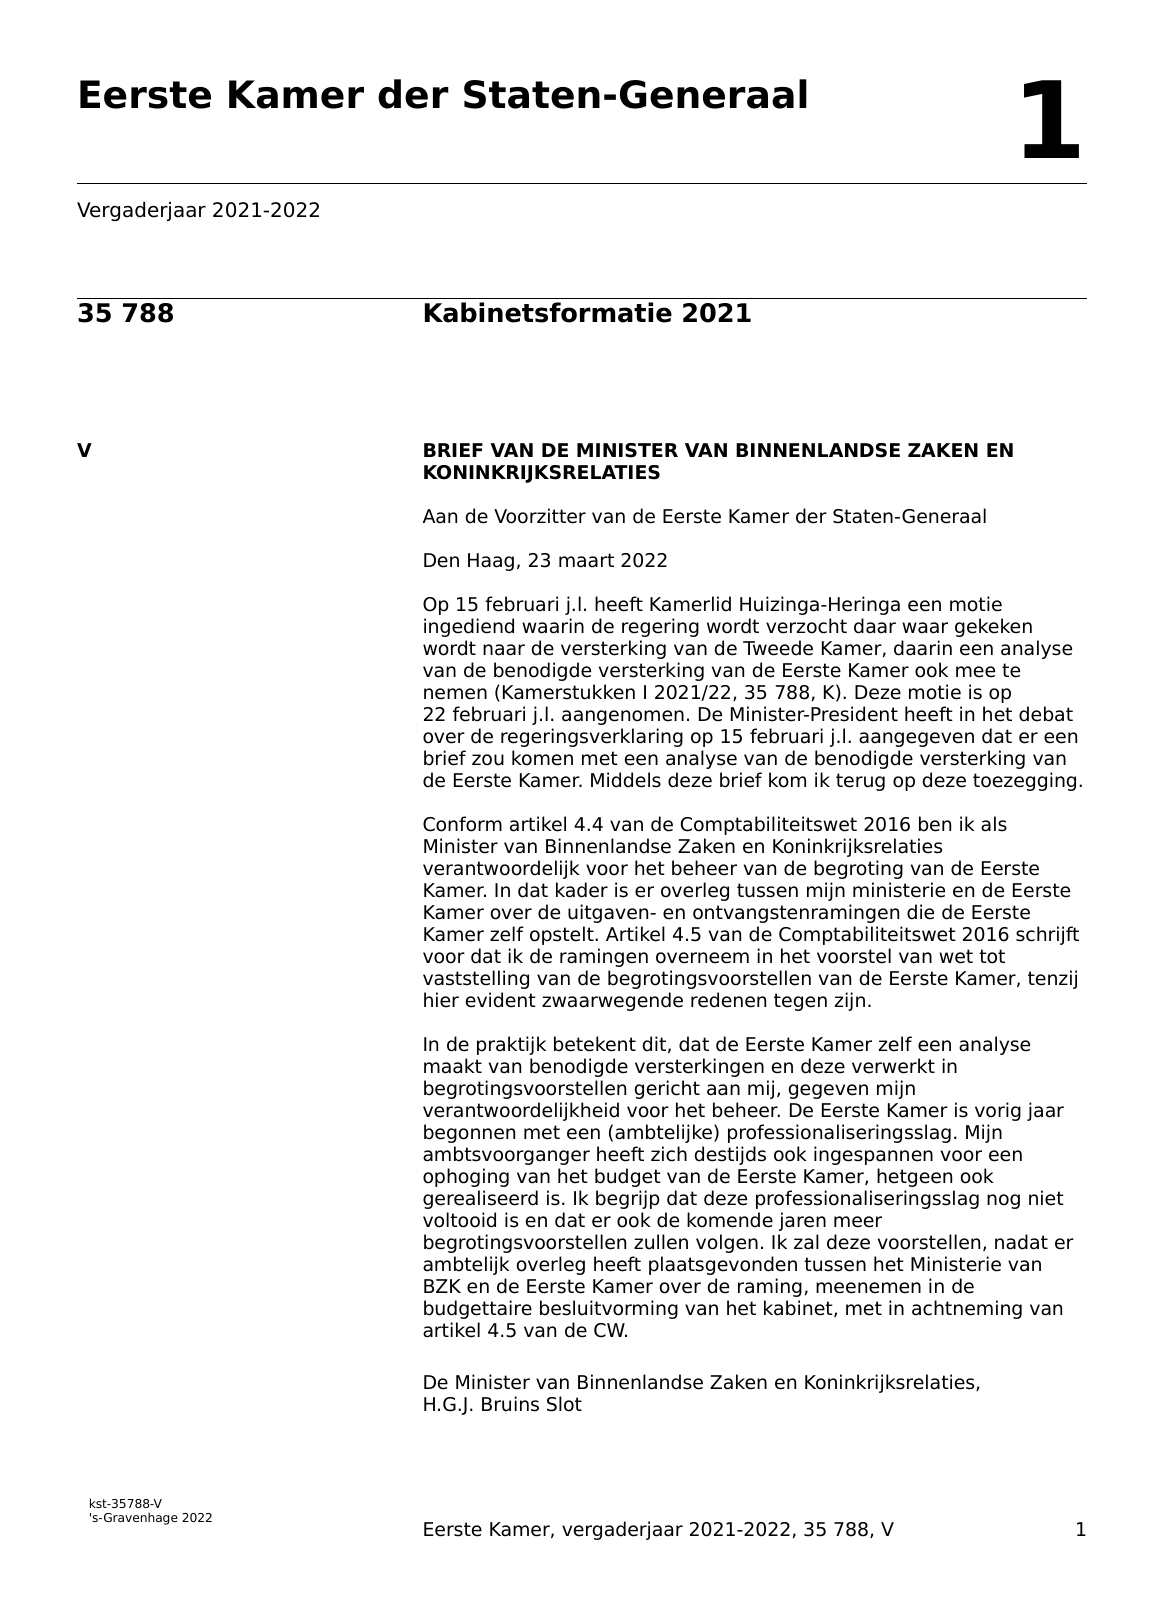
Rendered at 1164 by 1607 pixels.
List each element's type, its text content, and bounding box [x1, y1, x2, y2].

text kst-35788-V [88, 1497, 323, 1511]
text In de praktijk betekent dit, dat de Eerste Kamer zelf een analyse maakt van benodigde versterkingen en deze verwerkt in begrotingsvoorstellen gericht aan mij, gegeven mijn verantwoordelijkheid voor het beheer. De Eerste Kamer is vorig jaar begonnen met een (ambtelijke) professionaliseringsslag. Mijn ambtsvoorganger heeft zich destijds ook ingespannen voor een ophoging van het budget van de Eerste Kamer, hetgeen ook gerealiseerd is. Ik begrijp dat deze professionaliseringsslag nog niet voltooid is en dat er ook de komende jaren meer begrotingsvoorstellen zullen volgen. Ik zal deze voorstellen, nadat er ambtelijk overleg heeft plaatsgevonden tussen het Ministerie van BZK en de Eerste Kamer over de raming, meenemen in de budgettaire besluitvorming van het kabinet, met in achtneming van artikel 4.5 van de CW. [422, 1034, 1087, 1342]
text De Minister van Binnenlandse Zaken en Koninkrijksrelaties, H.G.J. Bruins Slot [422, 1372, 1087, 1416]
subtitle V BRIEF VAN DE MINISTER VAN BINNENLANDSE ZAKEN EN KONINKRIJKSRELATIES [77, 440, 1087, 484]
text Den Haag, 23 maart 2022 [422, 550, 1087, 572]
subtitle 35 788 Kabinetsformatie 2021 [77, 299, 1087, 329]
text Op 15 februari j.l. heeft Kamerlid Huizinga-Heringa een motie ingediend waarin de regering wordt verzocht daar waar gekeken wordt naar de versterking van de Tweede Kamer, daarin een analyse van de benodigde versterking van de Eerste Kamer ook mee te nemen (Kamerstukken I 2021/22, 35 788, K). Deze motie is op 22 februari j.l. aangenomen. De Minister-President heeft in het debat over de regeringsverklaring op 15 februari j.l. aangegeven dat er een brief zou komen met een analyse van de benodigde versterking van de Eerste Kamer. Middels deze brief kom ik terug op deze toezegging. [422, 594, 1087, 792]
text Conform artikel 4.4 van de Comptabiliteitswet 2016 ben ik als Minister van Binnenlandse Zaken en Koninkrijksrelaties verantwoordelijk voor het beheer van de begroting van de Eerste Kamer. In dat kader is er overleg tussen mijn ministerie en de Eerste Kamer over de uitgaven- en ontvangstenramingen die de Eerste Kamer zelf opstelt. Artikel 4.5 van de Comptabiliteitswet 2016 schrijft voor dat ik de ramingen overneem in het voorstel van wet tot vaststelling van de begrotingsvoorstellen van de Eerste Kamer, tenzij hier evident zwaarwegende redenen tegen zijn. [422, 814, 1087, 1012]
table_header Eerste Kamer der Staten-Generaal [77, 59, 886, 183]
table_cell Vergaderjaar 2021-2022 [77, 184, 1087, 298]
table_header 1 [886, 59, 1087, 183]
text Aan de Voorzitter van de Eerste Kamer der Staten-Generaal [422, 506, 1087, 528]
text 's-Gravenhage 2022 [88, 1511, 323, 1525]
